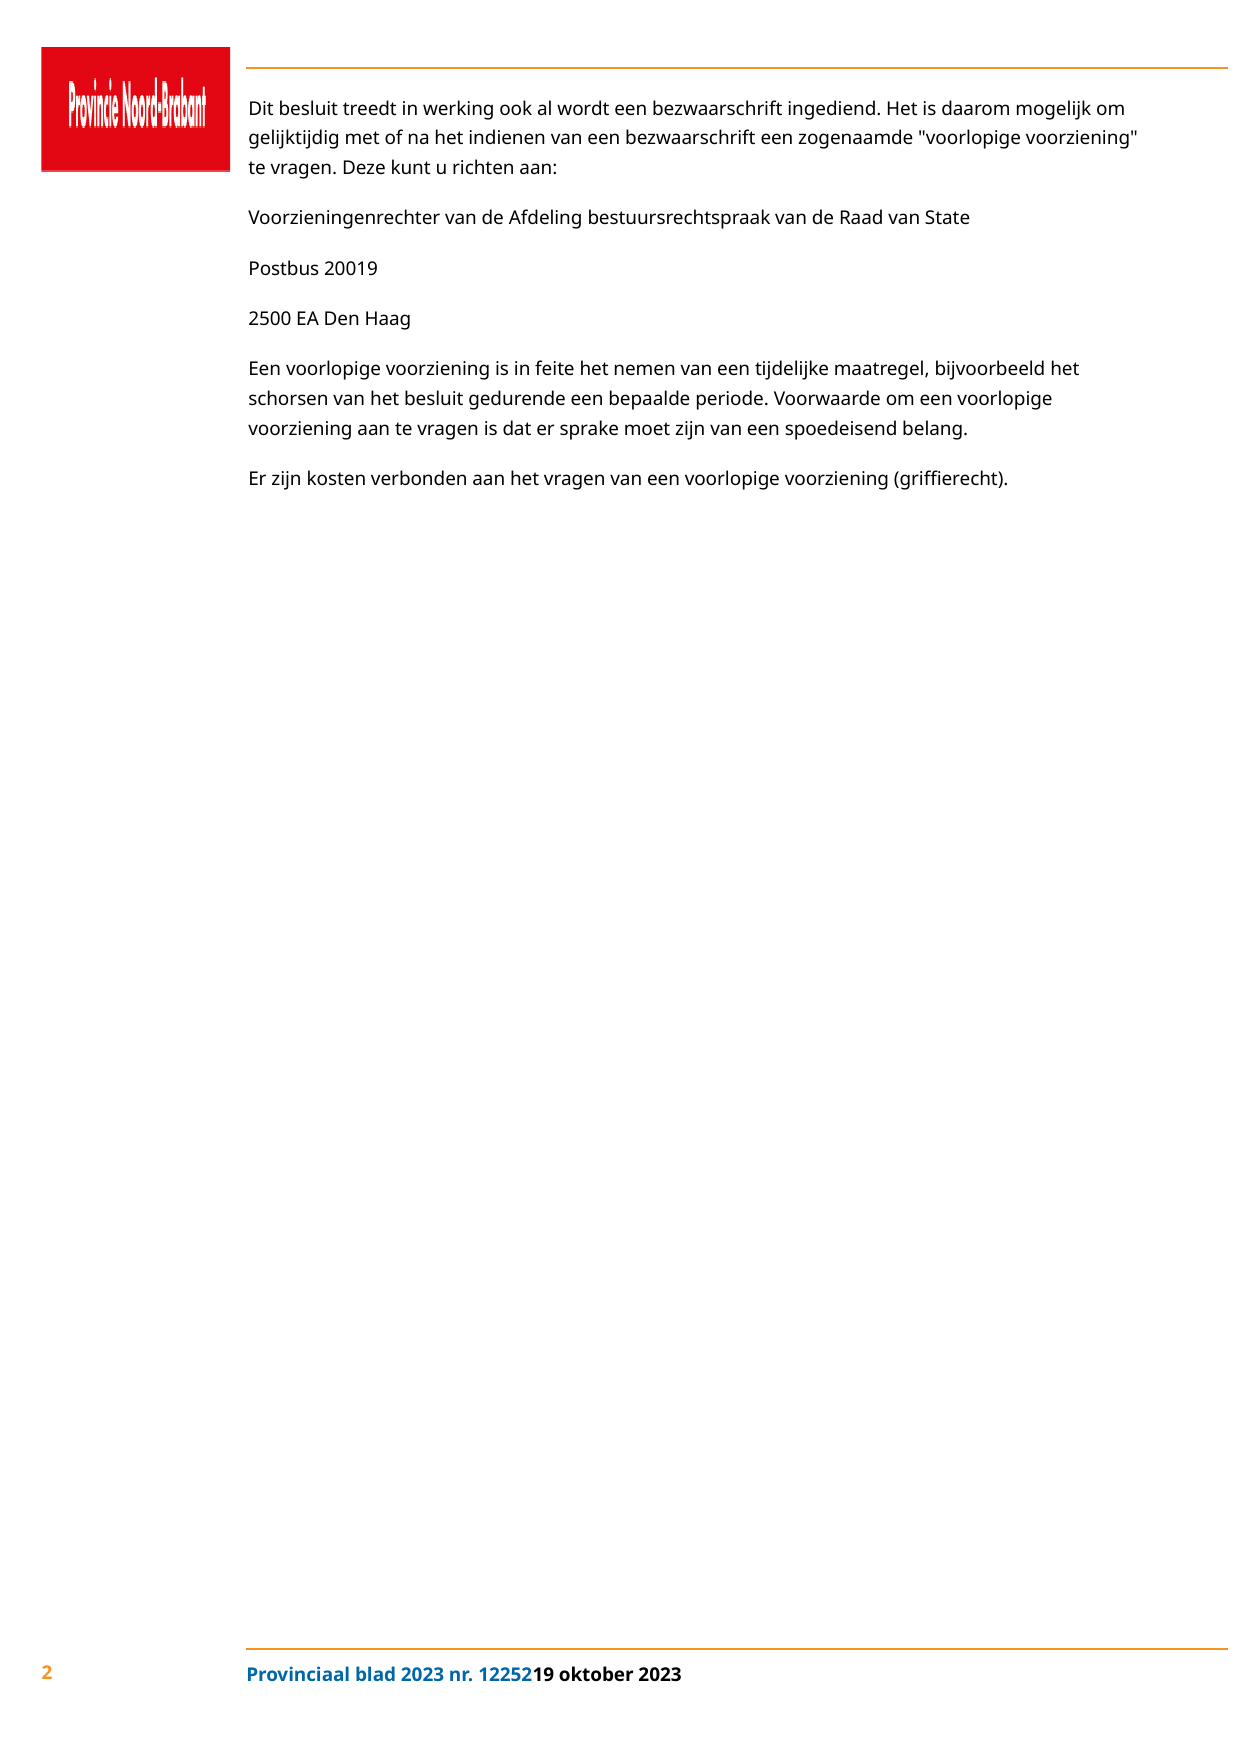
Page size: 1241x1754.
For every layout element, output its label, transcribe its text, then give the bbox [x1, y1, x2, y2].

text Voorzieningenrechter van de Afdeling bestuursrechtspraak van de Raad van State [248, 204, 1152, 230]
text Dit besluit treedt in werking ook al wordt een bezwaarschrift ingediend. Het is daarom mogelijk om gelijktijdig met of na het indienen van een bezwaarschrift een zogenaamde "voorlopige voorziening" te vragen. Deze kunt u richten aan: [248, 95, 1152, 180]
text Postbus 20019 [248, 255, 1152, 281]
text Er zijn kosten verbonden aan het vragen van een voorlopige voorziening (griffierecht). [248, 465, 1152, 491]
text 2500 EA Den Haag [248, 305, 1152, 331]
text Een voorlopige voorziening is in feite het nemen van een tijdelijke maatregel, bijvoorbeeld het schorsen van het besluit gedurende een bepaalde periode. Voorwaarde om een voorlopige voorziening aan te vragen is dat er sprake moet zijn van een spoedeisend belang. [248, 356, 1152, 441]
picture [41, 47, 231, 172]
